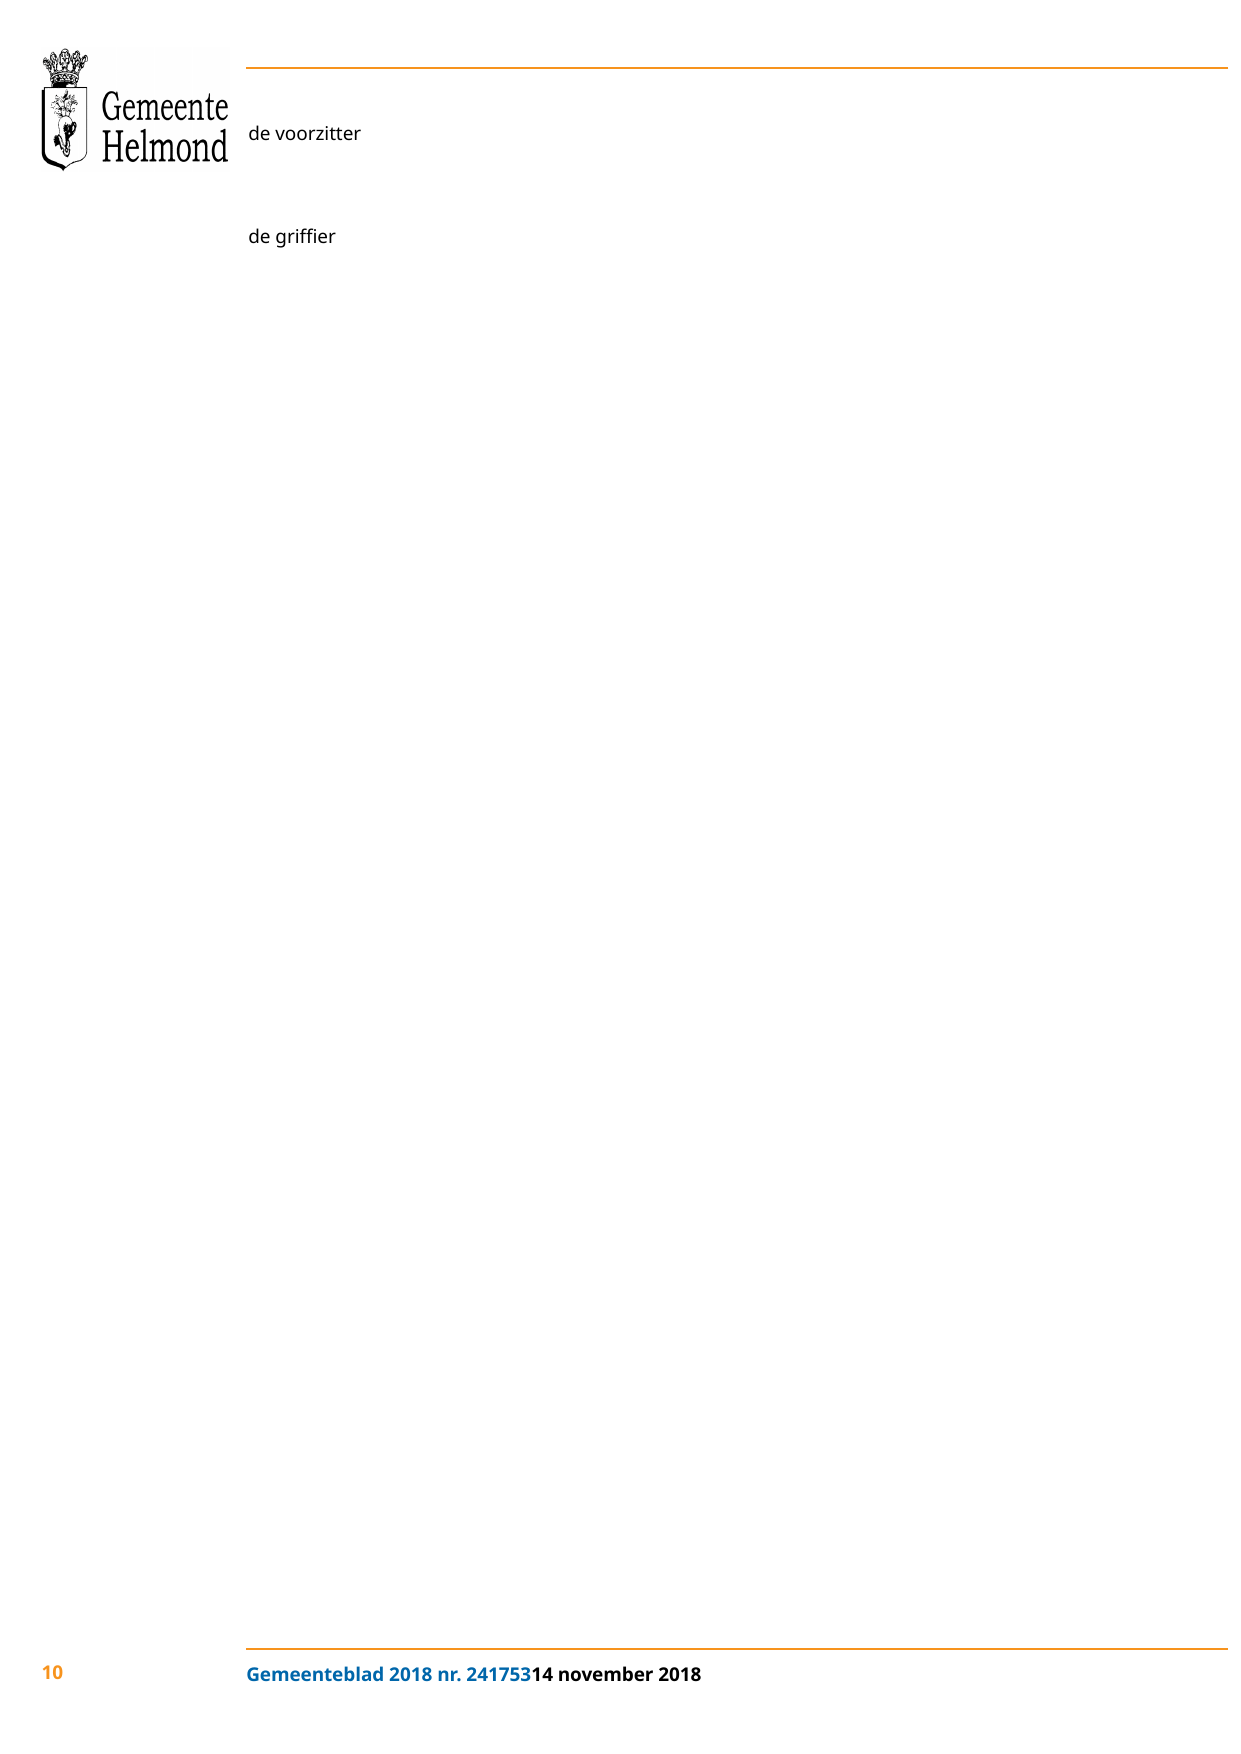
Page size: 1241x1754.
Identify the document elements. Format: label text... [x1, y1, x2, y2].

text de voorzitter [248, 121, 1152, 146]
text de griffier [248, 223, 1152, 249]
picture [41, 47, 231, 172]
